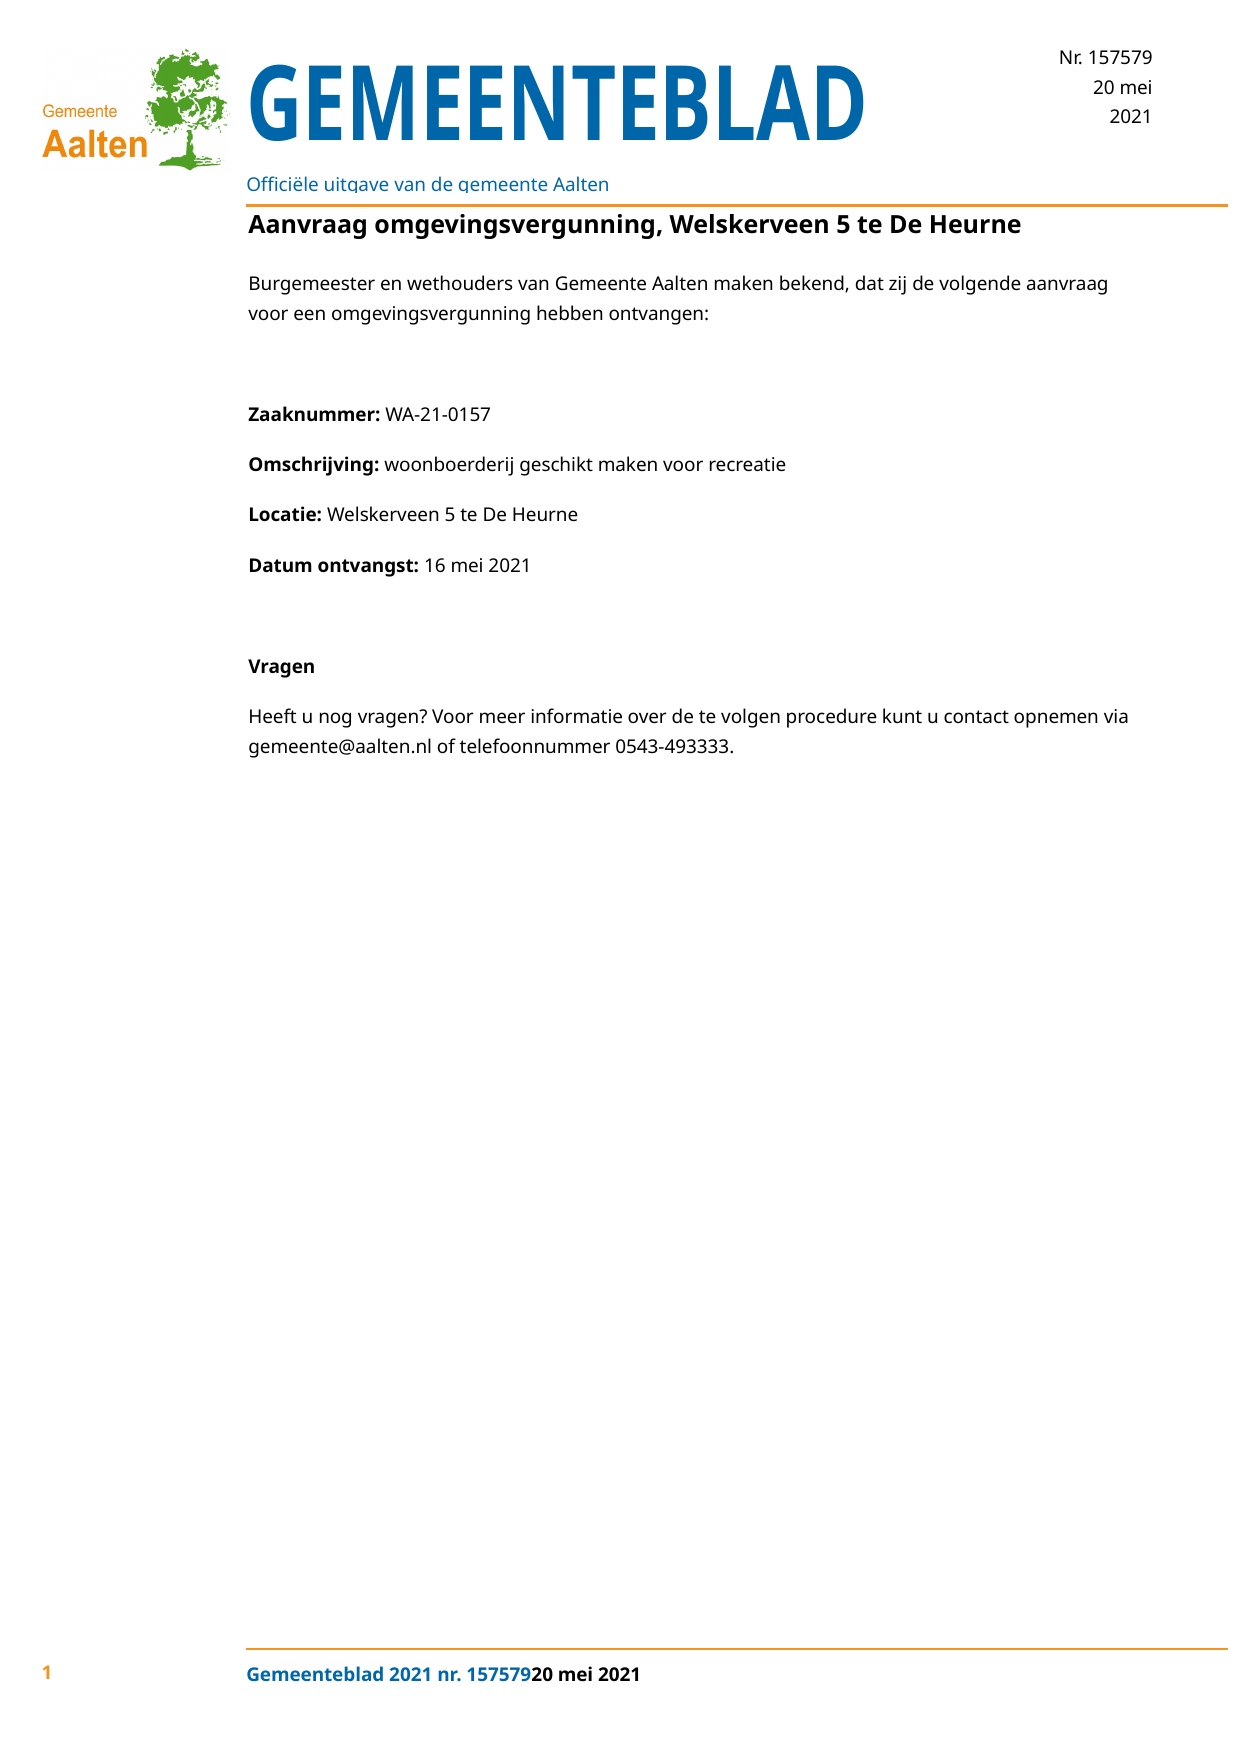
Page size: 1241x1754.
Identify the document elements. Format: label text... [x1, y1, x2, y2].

text Omschrijving: woonboerderij geschikt maken voor recreatie [248, 451, 1152, 477]
text Aanvraag omgevingsvergunning, Welskerveen 5 te De Heurne [248, 207, 1152, 241]
text Datum ontvangst: 16 mei 2021 [248, 552, 1152, 578]
text Locatie: Welskerveen 5 te De Heurne [248, 502, 1152, 527]
text Zaaknummer: WA-21-0157 [248, 401, 1152, 426]
text Vragen [248, 653, 1152, 678]
text Burgemeester en wethouders van Gemeente Aalten maken bekend, dat zij de volgende aanvraag voor een omgevingsvergunning hebben ontvangen: [248, 270, 1152, 326]
text Heeft u nog vragen? Voor meer informatie over de te volgen procedure kunt u contact opnemen via gemeente@aalten.nl of telefoonnummer 0543-493333. [248, 703, 1152, 758]
picture [41, 47, 231, 172]
